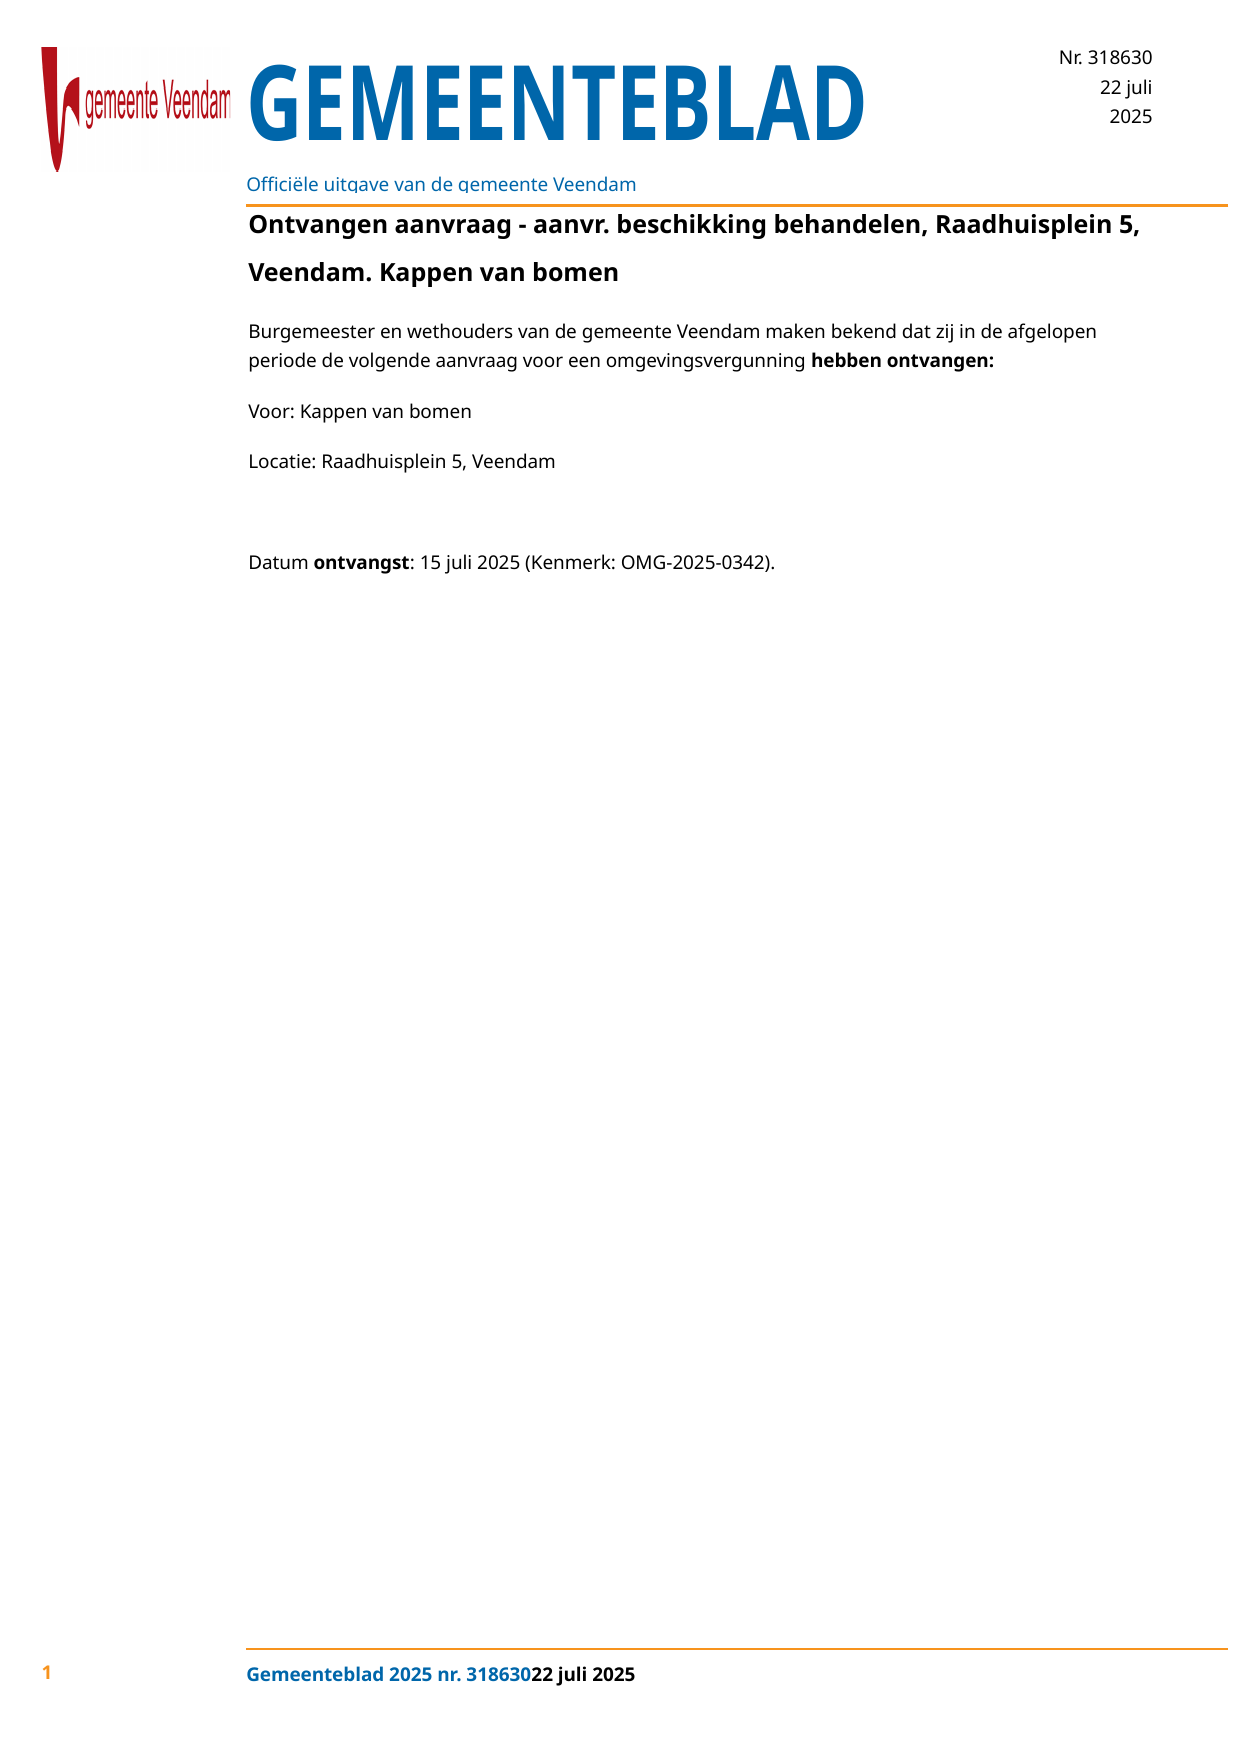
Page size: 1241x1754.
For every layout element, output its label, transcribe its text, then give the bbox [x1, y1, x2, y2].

text Burgemeester en wethouders van de gemeente Veendam maken bekend dat zij in de afgelopen periode de volgende aanvraag voor een omgevingsvergunning hebben ontvangen: [248, 318, 1152, 373]
text Voor: Kappen van bomen [248, 398, 1152, 424]
text Ontvangen aanvraag - aanvr. beschikking behandelen, Raadhuisplein 5, Veendam. Kappen van bomen [248, 207, 1152, 288]
text Locatie: Raadhuisplein 5, Veendam [248, 448, 1152, 474]
text Datum ontvangst: 15 juli 2025 (Kenmerk: OMG-2025-0342). [248, 549, 1152, 575]
picture [41, 47, 231, 172]
